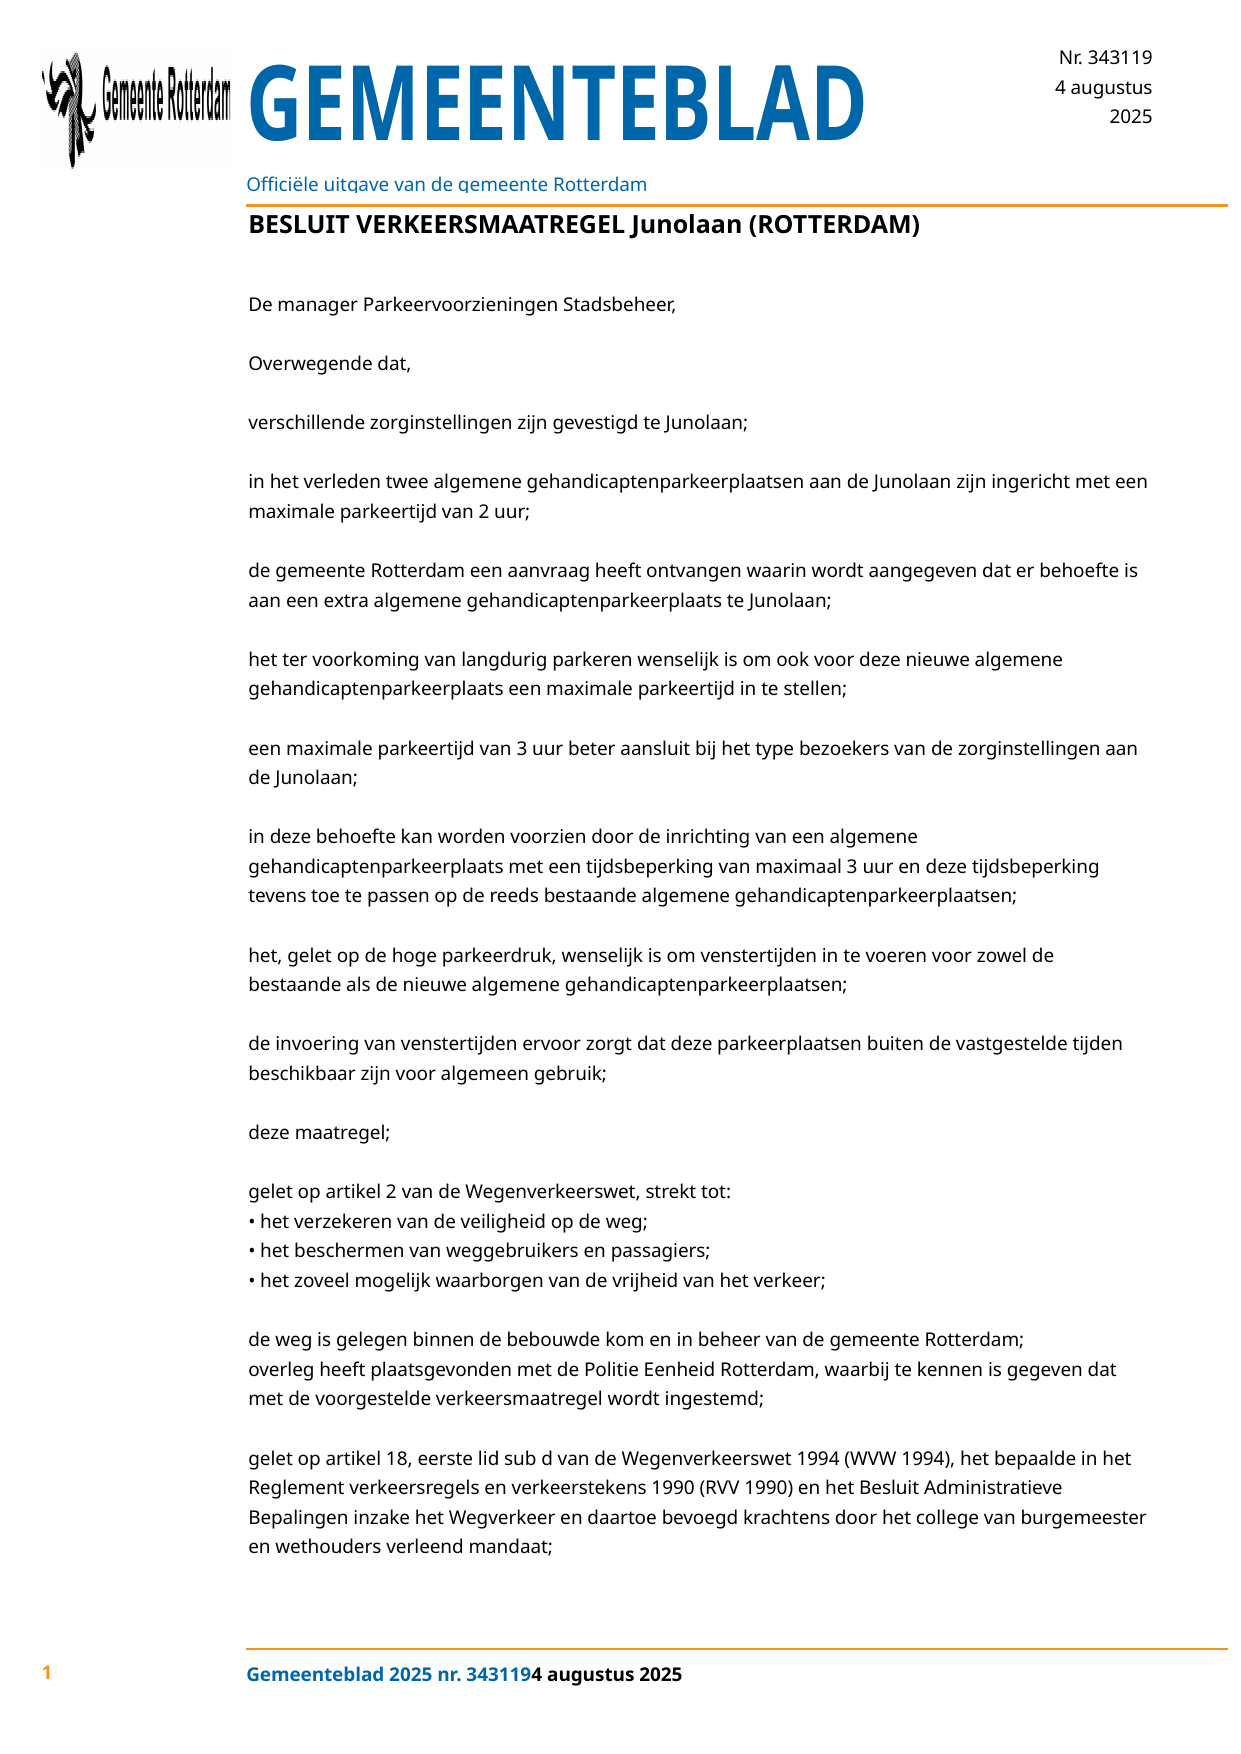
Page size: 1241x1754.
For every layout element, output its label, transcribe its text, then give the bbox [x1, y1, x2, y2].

text in deze behoefte kan worden voorzien door de inrichting van een algemene gehandicaptenparkeerplaats met een tijdsbeperking van maximaal 3 uur en deze tijdsbeperking tevens toe te passen op de reeds bestaande algemene gehandicaptenparkeerplaatsen; [248, 823, 1152, 908]
text de gemeente Rotterdam een aanvraag heeft ontvangen waarin wordt aangegeven dat er behoefte is aan een extra algemene gehandicaptenparkeerplaats te Junolaan; [248, 557, 1152, 613]
text een maximale parkeertijd van 3 uur beter aansluit bij het type bezoekers van de zorginstellingen aan de Junolaan; [248, 735, 1152, 790]
text de weg is gelegen binnen de bebouwde kom en in beheer van de gemeente Rotterdam; [248, 1326, 1152, 1352]
text het ter voorkoming van langdurig parkeren wenselijk is om ook voor deze nieuwe algemene gehandicaptenparkeerplaats een maximale parkeertijd in te stellen; [248, 646, 1152, 701]
text • het verzekeren van de veiligheid op de weg; [248, 1208, 1152, 1234]
text deze maatregel; [248, 1119, 1152, 1145]
text het, gelet op de hoge parkeerdruk, wenselijk is om venstertijden in te voeren voor zowel de bestaande als de nieuwe algemene gehandicaptenparkeerplaatsen; [248, 942, 1152, 997]
text gelet op artikel 18, eerste lid sub d van de Wegenverkeerswet 1994 (WVW 1994), het bepaalde in het Reglement verkeersregels en verkeerstekens 1990 (RVV 1990) en het Besluit Administratieve Bepalingen inzake het Wegverkeer en daartoe bevoegd krachtens door het college van burgemeester en wethouders verleend mandaat; [248, 1445, 1152, 1559]
text BESLUIT VERKEERSMAATREGEL Junolaan (ROTTERDAM) [248, 207, 1152, 241]
picture [41, 47, 231, 172]
text in het verleden twee algemene gehandicaptenparkeerplaatsen aan de Junolaan zijn ingericht met een maximale parkeertijd van 2 uur; [248, 468, 1152, 524]
text verschillende zorginstellingen zijn gevestigd te Junolaan; [248, 409, 1152, 435]
text De manager Parkeervoorzieningen Stadsbeheer, [248, 291, 1152, 317]
text de invoering van venstertijden ervoor zorgt dat deze parkeerplaatsen buiten de vastgestelde tijden beschikbaar zijn voor algemeen gebruik; [248, 1031, 1152, 1086]
text • het beschermen van weggebruikers en passagiers; [248, 1238, 1152, 1263]
text gelet op artikel 2 van de Wegenverkeerswet, strekt tot: [248, 1178, 1152, 1204]
text • het zoveel mogelijk waarborgen van de vrijheid van het verkeer; [248, 1267, 1152, 1293]
text overleg heeft plaatsgevonden met de Politie Eenheid Rotterdam, waarbij te kennen is gegeven dat met de voorgestelde verkeersmaatregel wordt ingestemd; [248, 1356, 1152, 1411]
text Overwegende dat, [248, 350, 1152, 376]
